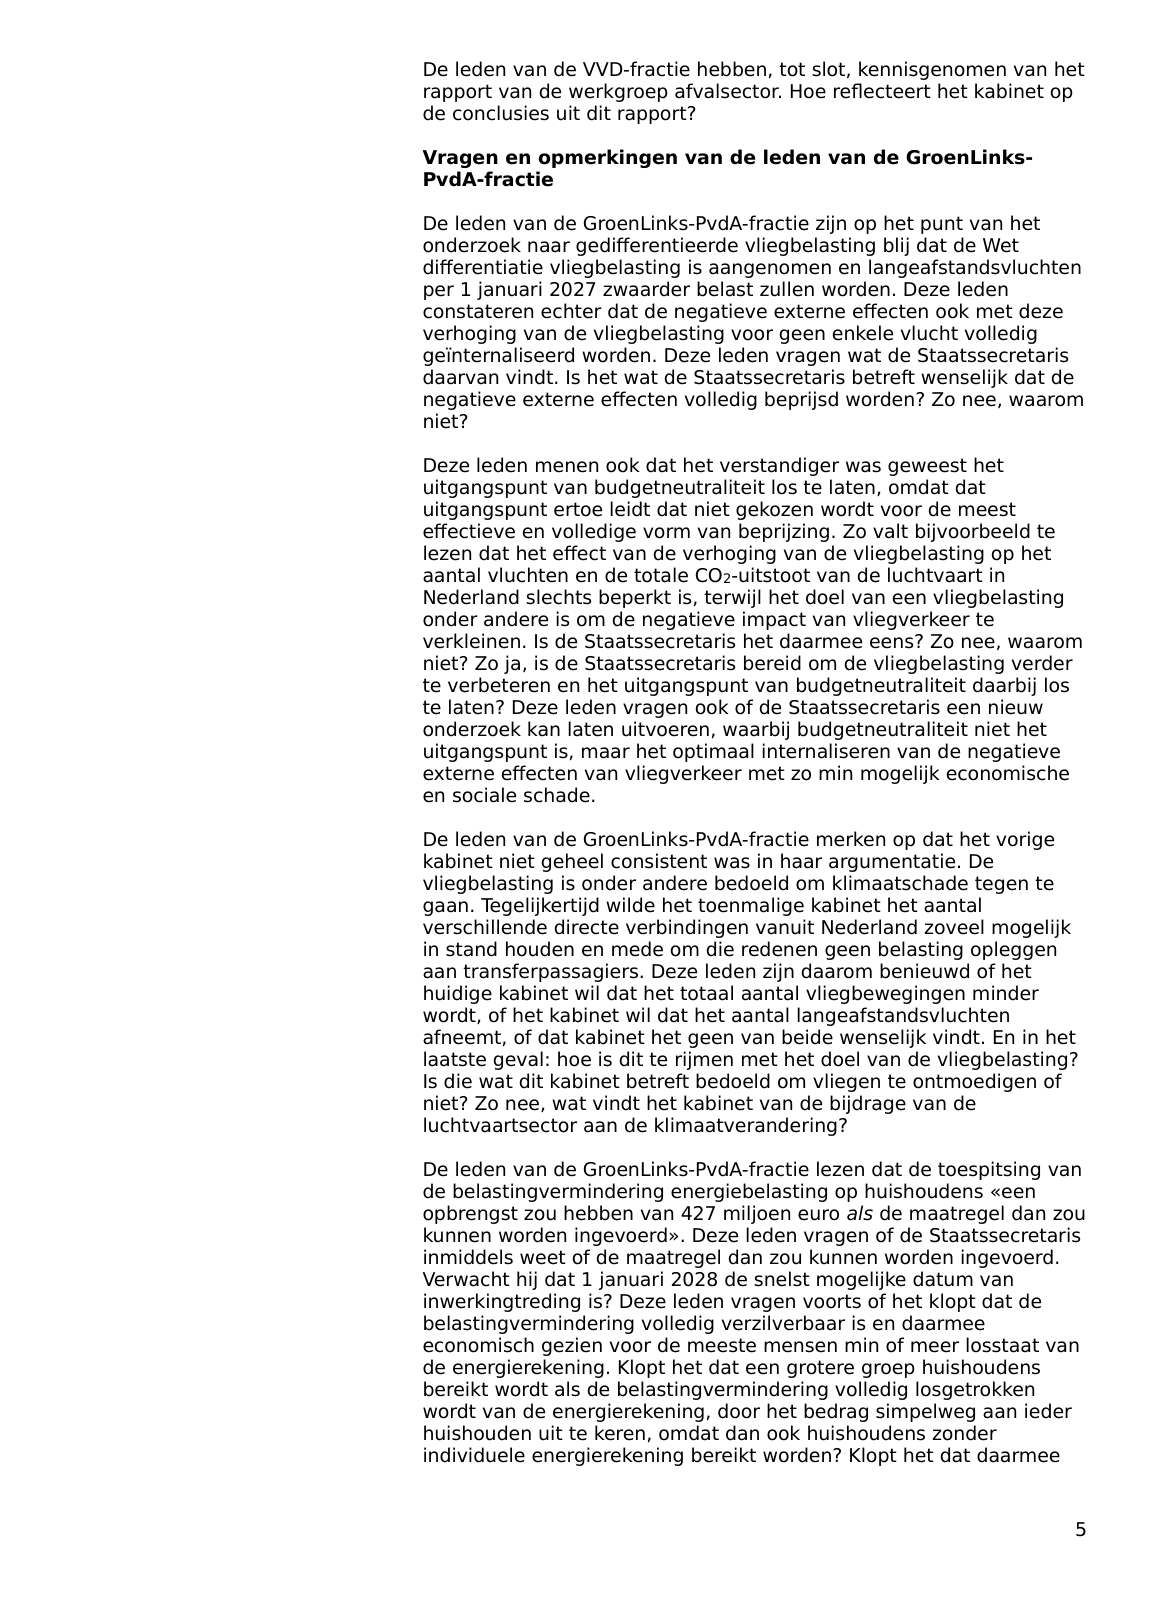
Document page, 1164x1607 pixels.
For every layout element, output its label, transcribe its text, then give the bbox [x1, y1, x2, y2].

text De leden van de GroenLinks-PvdA-fractie merken op dat het vorige kabinet niet geheel consistent was in haar argumentatie. De vliegbelasting is onder andere bedoeld om klimaatschade tegen te gaan. Tegelijkertijd wilde het toenmalige kabinet het aantal verschillende directe verbindingen vanuit Nederland zoveel mogelijk in stand houden en mede om die redenen geen belasting opleggen aan transferpassagiers. Deze leden zijn daarom benieuwd of het huidige kabinet wil dat het totaal aantal vliegbewegingen minder wordt, of het kabinet wil dat het aantal langeafstandsvluchten afneemt, of dat kabinet het geen van beide wenselijk vindt. En in het laatste geval: hoe is dit te rijmen met het doel van de vliegbelasting? Is die wat dit kabinet betreft bedoeld om vliegen te ontmoedigen of niet? Zo nee, wat vindt het kabinet van de bijdrage van de luchtvaartsector aan de klimaatverandering? [422, 829, 1087, 1137]
text De leden van de GroenLinks-PvdA-fractie lezen dat de toespitsing van de belastingvermindering energiebelasting op huishoudens «een opbrengst zou hebben van 427 miljoen euro als de maatregel dan zou kunnen worden ingevoerd». Deze leden vragen of de Staatssecretaris inmiddels weet of de maatregel dan zou kunnen worden ingevoerd. Verwacht hij dat 1 januari 2028 de snelst mogelijke datum van inwerkingtreding is? Deze leden vragen voorts of het klopt dat de belastingvermindering volledig verzilverbaar is en daarmee economisch gezien voor de meeste mensen min of meer losstaat van de energierekening. Klopt het dat een grotere groep huishoudens bereikt wordt als de belastingvermindering volledig losgetrokken wordt van de energierekening, door het bedrag simpelweg aan ieder huishouden uit te keren, omdat dan ook huishoudens zonder individuele energierekening bereikt worden? Klopt het dat daarmee [422, 1159, 1087, 1467]
text Deze leden menen ook dat het verstandiger was geweest het uitgangspunt van budgetneutraliteit los te laten, omdat dat uitgangspunt ertoe leidt dat niet gekozen wordt voor de meest effectieve en volledige vorm van beprijzing. Zo valt bijvoorbeeld te lezen dat het effect van de verhoging van de vliegbelasting op het aantal vluchten en de totale CO2-uitstoot van de luchtvaart in Nederland slechts beperkt is, terwijl het doel van een vliegbelasting onder andere is om de negatieve impact van vliegverkeer te verkleinen. Is de Staatssecretaris het daarmee eens? Zo nee, waarom niet? Zo ja, is de Staatssecretaris bereid om de vliegbelasting verder te verbeteren en het uitgangspunt van budgetneutraliteit daarbij los te laten? Deze leden vragen ook of de Staatssecretaris een nieuw onderzoek kan laten uitvoeren, waarbij budgetneutraliteit niet het uitgangspunt is, maar het optimaal internaliseren van de negatieve externe effecten van vliegverkeer met zo min mogelijk economische en sociale schade. [422, 455, 1087, 807]
text De leden van de GroenLinks-PvdA-fractie zijn op het punt van het onderzoek naar gedifferentieerde vliegbelasting blij dat de Wet differentiatie vliegbelasting is aangenomen en langeafstandsvluchten per 1 januari 2027 zwaarder belast zullen worden. Deze leden constateren echter dat de negatieve externe effecten ook met deze verhoging van de vliegbelasting voor geen enkele vlucht volledig geïnternaliseerd worden. Deze leden vragen wat de Staatssecretaris daarvan vindt. Is het wat de Staatssecretaris betreft wenselijk dat de negatieve externe effecten volledig beprijsd worden? Zo nee, waarom niet? [422, 213, 1087, 433]
text De leden van de VVD-fractie hebben, tot slot, kennisgenomen van het rapport van de werkgroep afvalsector. Hoe reflecteert het kabinet op de conclusies uit dit rapport? [422, 59, 1087, 125]
subtitle Vragen en opmerkingen van de leden van de GroenLinks-PvdA-fractie [422, 147, 1087, 191]
